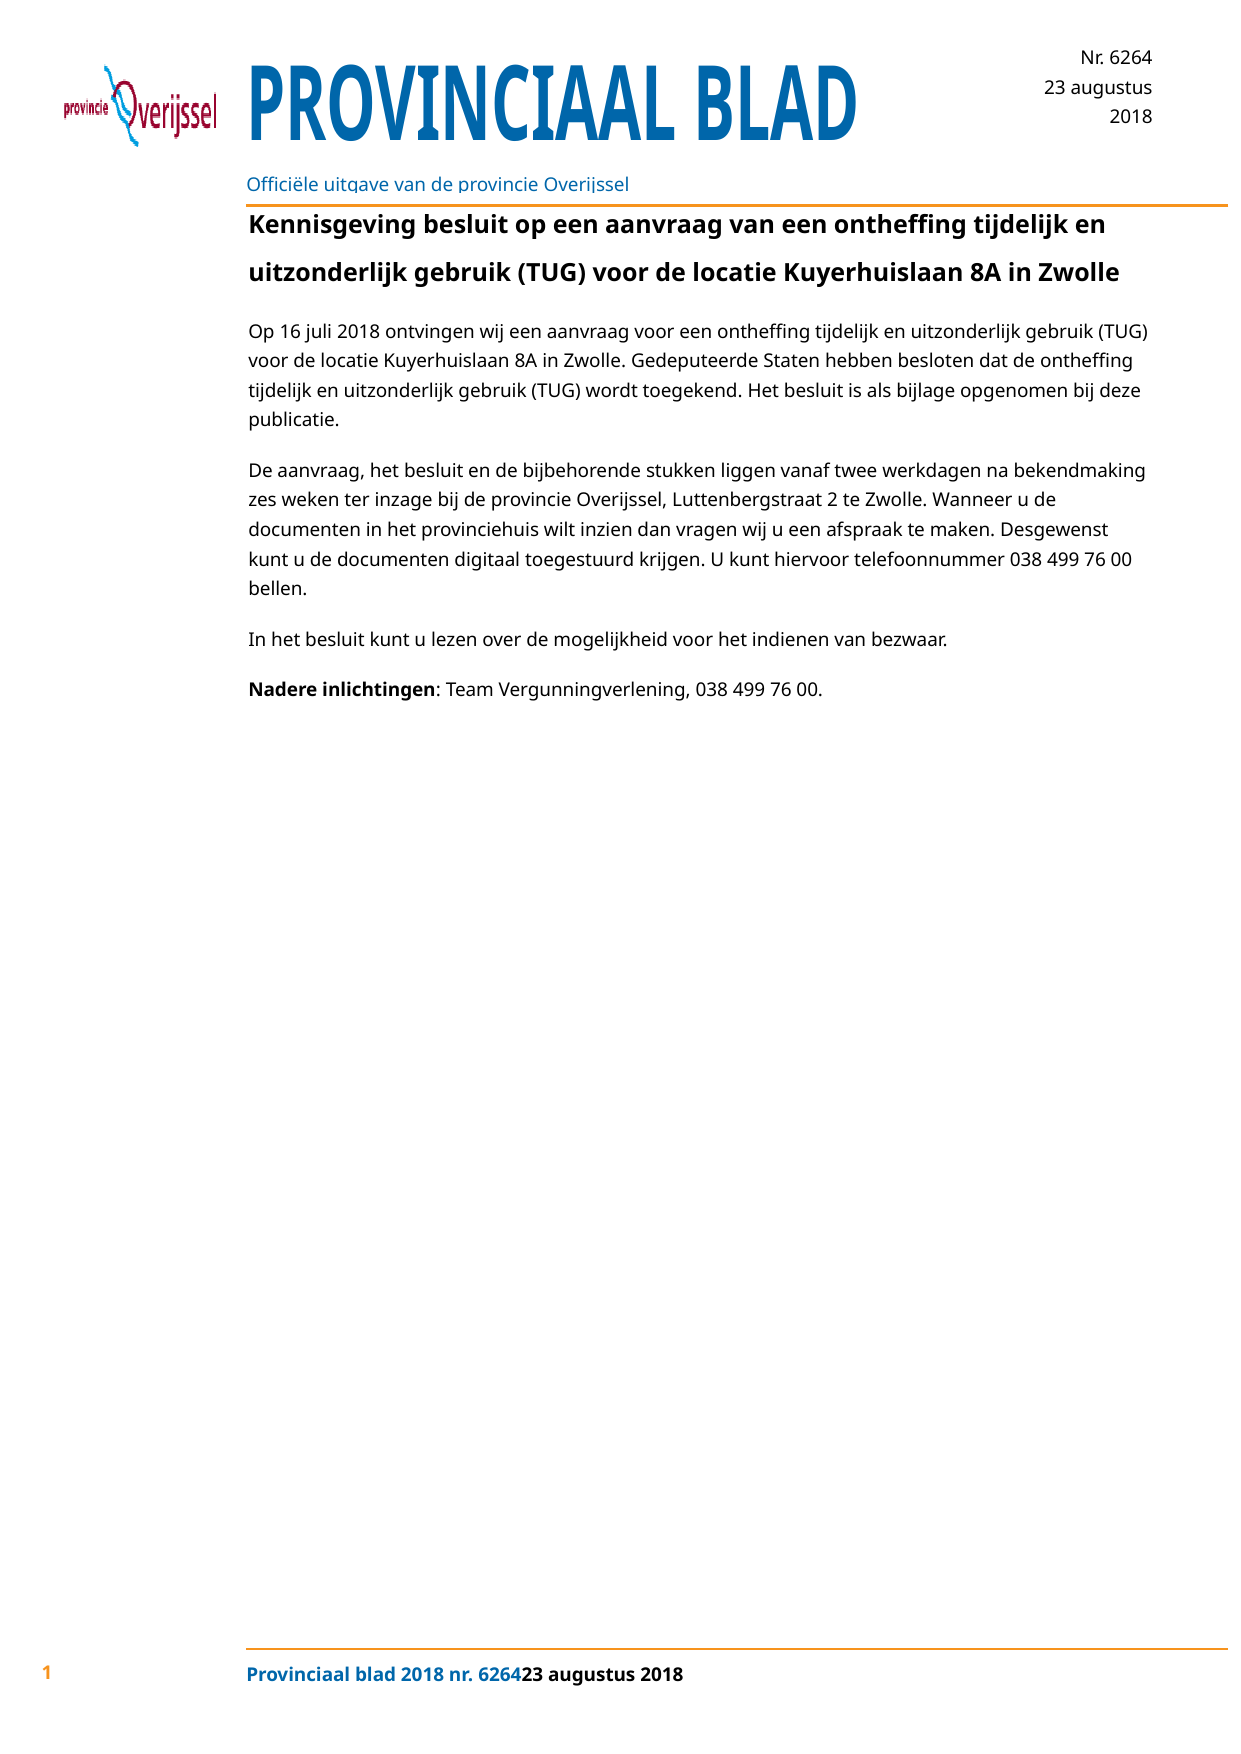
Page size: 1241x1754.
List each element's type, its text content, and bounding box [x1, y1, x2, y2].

picture [41, 47, 231, 172]
text Kennisgeving besluit op een aanvraag van een ontheffing tijdelijk en uitzonderlijk gebruik (TUG) voor de locatie Kuyerhuislaan 8A in Zwolle [248, 207, 1152, 288]
text In het besluit kunt u lezen over de mogelijkheid voor het indienen van bezwaar. [248, 626, 1152, 652]
text De aanvraag, het besluit en de bijbehorende stukken liggen vanaf twee werkdagen na bekendmaking zes weken ter inzage bij de provincie Overijssel, Luttenbergstraat 2 te Zwolle. Wanneer u de documenten in het provinciehuis wilt inzien dan vragen wij u een afspraak te maken. Desgewenst kunt u de documenten digitaal toegestuurd krijgen. U kunt hiervoor telefoonnummer 038 499 76 00 bellen. [248, 457, 1152, 601]
text Nadere inlichtingen: Team Vergunningverlening, 038 499 76 00. [248, 676, 1152, 702]
text Op 16 juli 2018 ontvingen wij een aanvraag voor een ontheffing tijdelijk en uitzonderlijk gebruik (TUG) voor de locatie Kuyerhuislaan 8A in Zwolle. Gedeputeerde Staten hebben besloten dat de ontheffing tijdelijk en uitzonderlijk gebruik (TUG) wordt toegekend. Het besluit is als bijlage opgenomen bij deze publicatie. [248, 318, 1152, 432]
